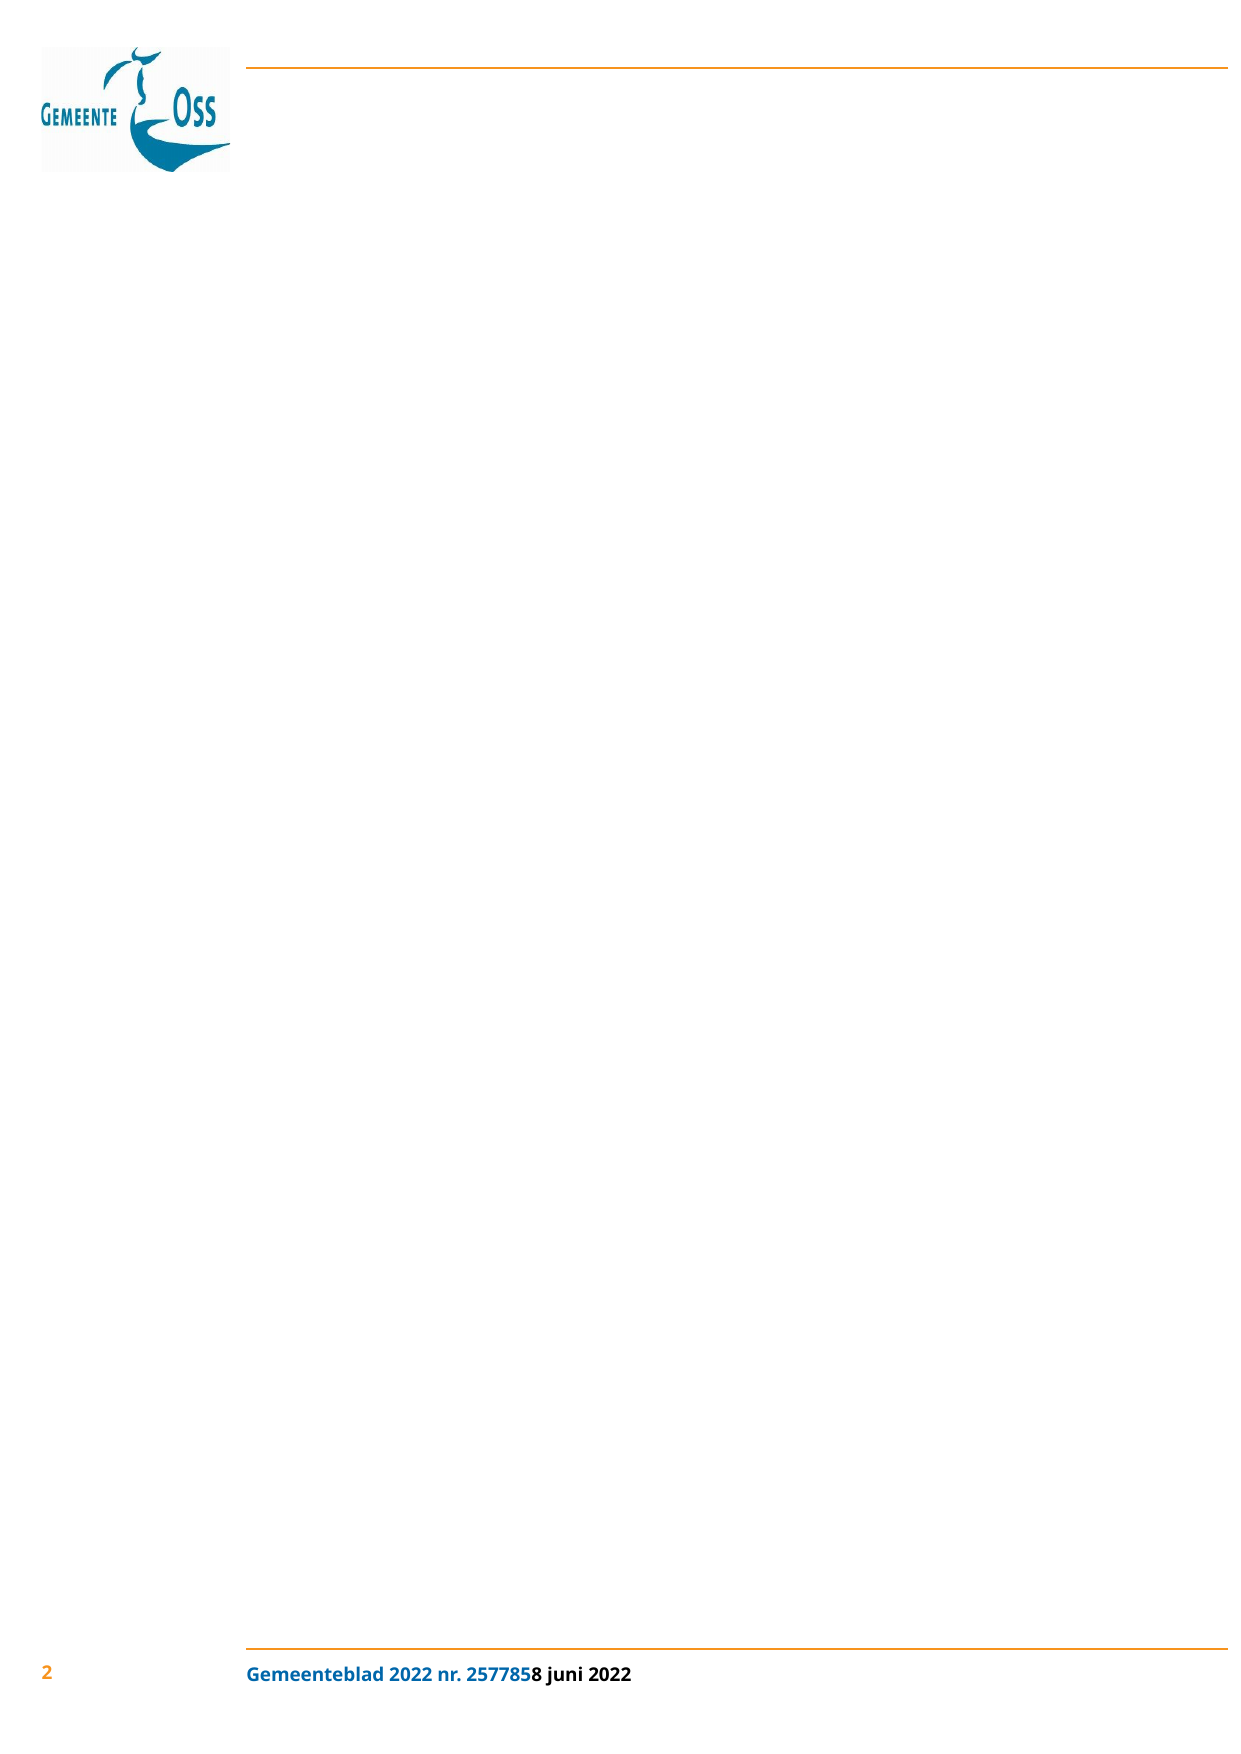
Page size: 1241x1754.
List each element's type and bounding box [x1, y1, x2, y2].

picture [41, 47, 231, 172]
